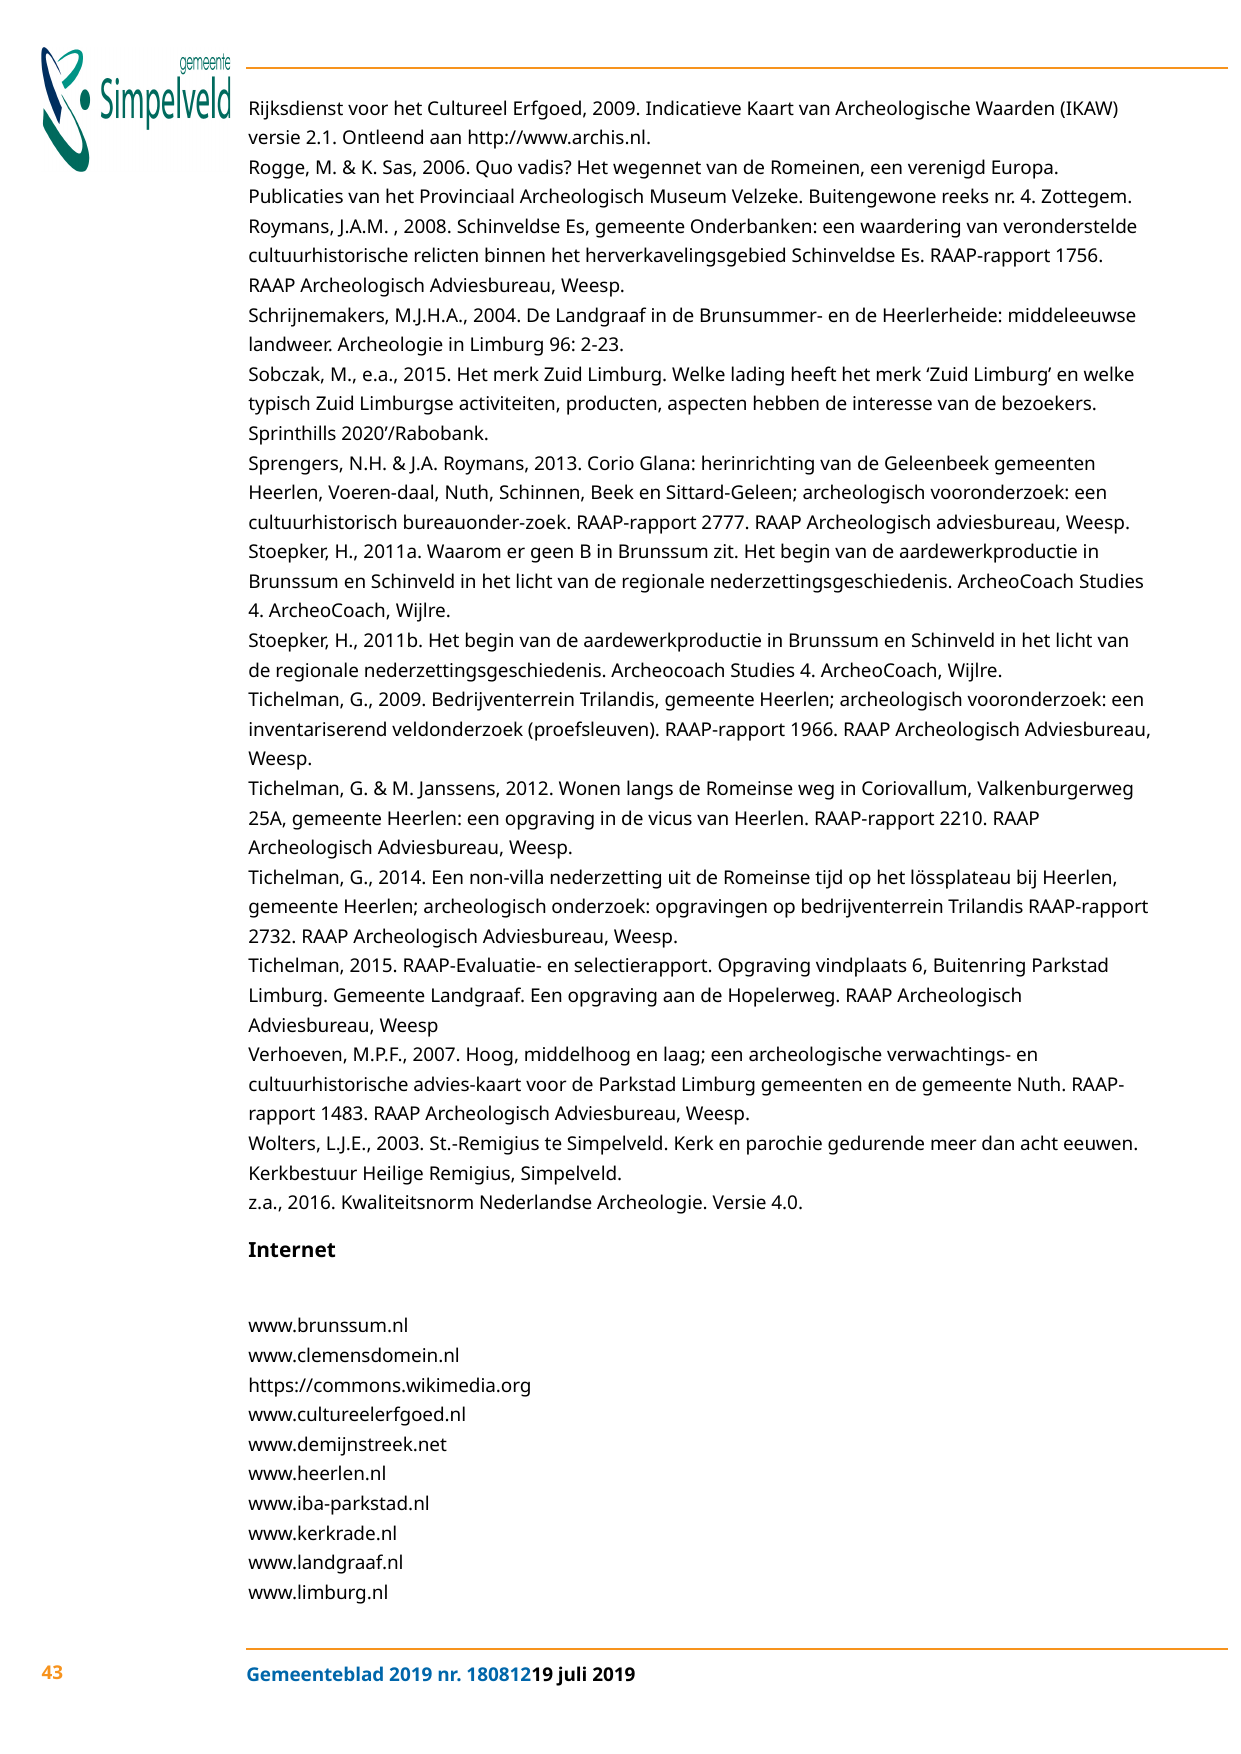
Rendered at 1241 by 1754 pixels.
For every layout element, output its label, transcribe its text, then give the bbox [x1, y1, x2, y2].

text www.cultureelerfgoed.nl [248, 1401, 1152, 1427]
text www.kerkrade.nl [248, 1520, 1152, 1546]
text Stoepker, H., 2011b. Het begin van de aardewerkproductie in Brunssum en Schinveld in het licht van de regionale nederzettingsgeschiedenis. Archeocoach Studies 4. ArcheoCoach, Wijlre. [248, 627, 1152, 683]
text Sprengers, N.H. & J.A. Roymans, 2013. Corio Glana: herinrichting van de Geleenbeek gemeenten Heerlen, Voeren-daal, Nuth, Schinnen, Beek en Sittard-Geleen; archeologisch vooronderzoek: een cultuurhistorisch bureauonder-zoek. RAAP-rapport 2777. RAAP Archeologisch adviesbureau, Weesp. [248, 450, 1152, 535]
text www.demijnstreek.net [248, 1431, 1152, 1457]
text Rijksdienst voor het Cultureel Erfgoed, 2009. Indicatieve Kaart van Archeologische Waarden (IKAW) versie 2.1. Ontleend aan http://www.archis.nl. [248, 95, 1152, 150]
text Roymans, J.A.M. , 2008. Schinveldse Es, gemeente Onderbanken: een waardering van veronderstelde cultuurhistorische relicten binnen het herverkavelingsgebied Schinveldse Es. RAAP-rapport 1756. RAAP Archeologisch Adviesbureau, Weesp. [248, 213, 1152, 298]
text z.a., 2016. Kwaliteitsnorm Nederlandse Archeologie. Versie 4.0. [248, 1189, 1152, 1215]
picture [41, 47, 231, 172]
text Tichelman, 2015. RAAP-Evaluatie- en selectierapport. Opgraving vindplaats 6, Buitenring Parkstad Limburg. Gemeente Landgraaf. Een opgraving aan de Hopelerweg. RAAP Archeologisch Adviesbureau, Weesp [248, 953, 1152, 1038]
text www.landgraaf.nl [248, 1549, 1152, 1575]
text Schrijnemakers, M.J.H.A., 2004. De Landgraaf in de Brunsummer- en de Heerlerheide: middeleeuwse landweer. Archeologie in Limburg 96: 2-23. [248, 302, 1152, 357]
text www.limburg.nl [248, 1579, 1152, 1605]
text www.clemensdomein.nl [248, 1342, 1152, 1368]
text Rogge, M. & K. Sas, 2006. Quo vadis? Het wegennet van de Romeinen, een verenigd Europa. Publicaties van het Provinciaal Archeologisch Museum Velzeke. Buitengewone reeks nr. 4. Zottegem. [248, 154, 1152, 209]
text Tichelman, G., 2009. Bedrijventerrein Trilandis, gemeente Heerlen; archeologisch vooronderzoek: een inventariserend veldonderzoek (proefsleuven). RAAP-rapport 1966. RAAP Archeologisch Adviesbureau, Weesp. [248, 686, 1152, 771]
text Stoepker, H., 2011a. Waarom er geen B in Brunssum zit. Het begin van de aardewerkproductie in Brunssum en Schinveld in het licht van de regionale nederzettingsgeschiedenis. ArcheoCoach Studies 4. ArcheoCoach, Wijlre. [248, 538, 1152, 623]
text Sobczak, M., e.a., 2015. Het merk Zuid Limburg. Welke lading heeft het merk ‘Zuid Limburg’ en welke typisch Zuid Limburgse activiteiten, producten, aspecten hebben de interesse van de bezoekers. Sprinthills 2020’/Rabobank. [248, 361, 1152, 446]
text Wolters, L.J.E., 2003. St.-Remigius te Simpelveld. Kerk en parochie gedurende meer dan acht eeuwen. Kerkbestuur Heilige Remigius, Simpelveld. [248, 1130, 1152, 1186]
text Internet [248, 1235, 1152, 1263]
text Tichelman, G. & M. Janssens, 2012. Wonen langs de Romeinse weg in Coriovallum, Valkenburgerweg 25A, gemeente Heerlen: een opgraving in de vicus van Heerlen. RAAP-rapport 2210. RAAP Archeologisch Adviesbureau, Weesp. [248, 775, 1152, 860]
text www.brunssum.nl [248, 1313, 1152, 1338]
text https://commons.wikimedia.org [248, 1372, 1152, 1398]
text Verhoeven, M.P.F., 2007. Hoog, middelhoog en laag; een archeologische verwachtings- en cultuurhistorische advies-kaart voor de Parkstad Limburg gemeenten en de gemeente Nuth. RAAP-rapport 1483. RAAP Archeologisch Adviesbureau, Weesp. [248, 1041, 1152, 1126]
text Tichelman, G., 2014. Een non-villa nederzetting uit de Romeinse tijd op het lössplateau bij Heerlen, gemeente Heerlen; archeologisch onderzoek: opgravingen op bedrijventerrein Trilandis RAAP-rapport 2732. RAAP Archeologisch Adviesbureau, Weesp. [248, 864, 1152, 949]
text www.iba-parkstad.nl [248, 1490, 1152, 1516]
text www.heerlen.nl [248, 1461, 1152, 1486]
